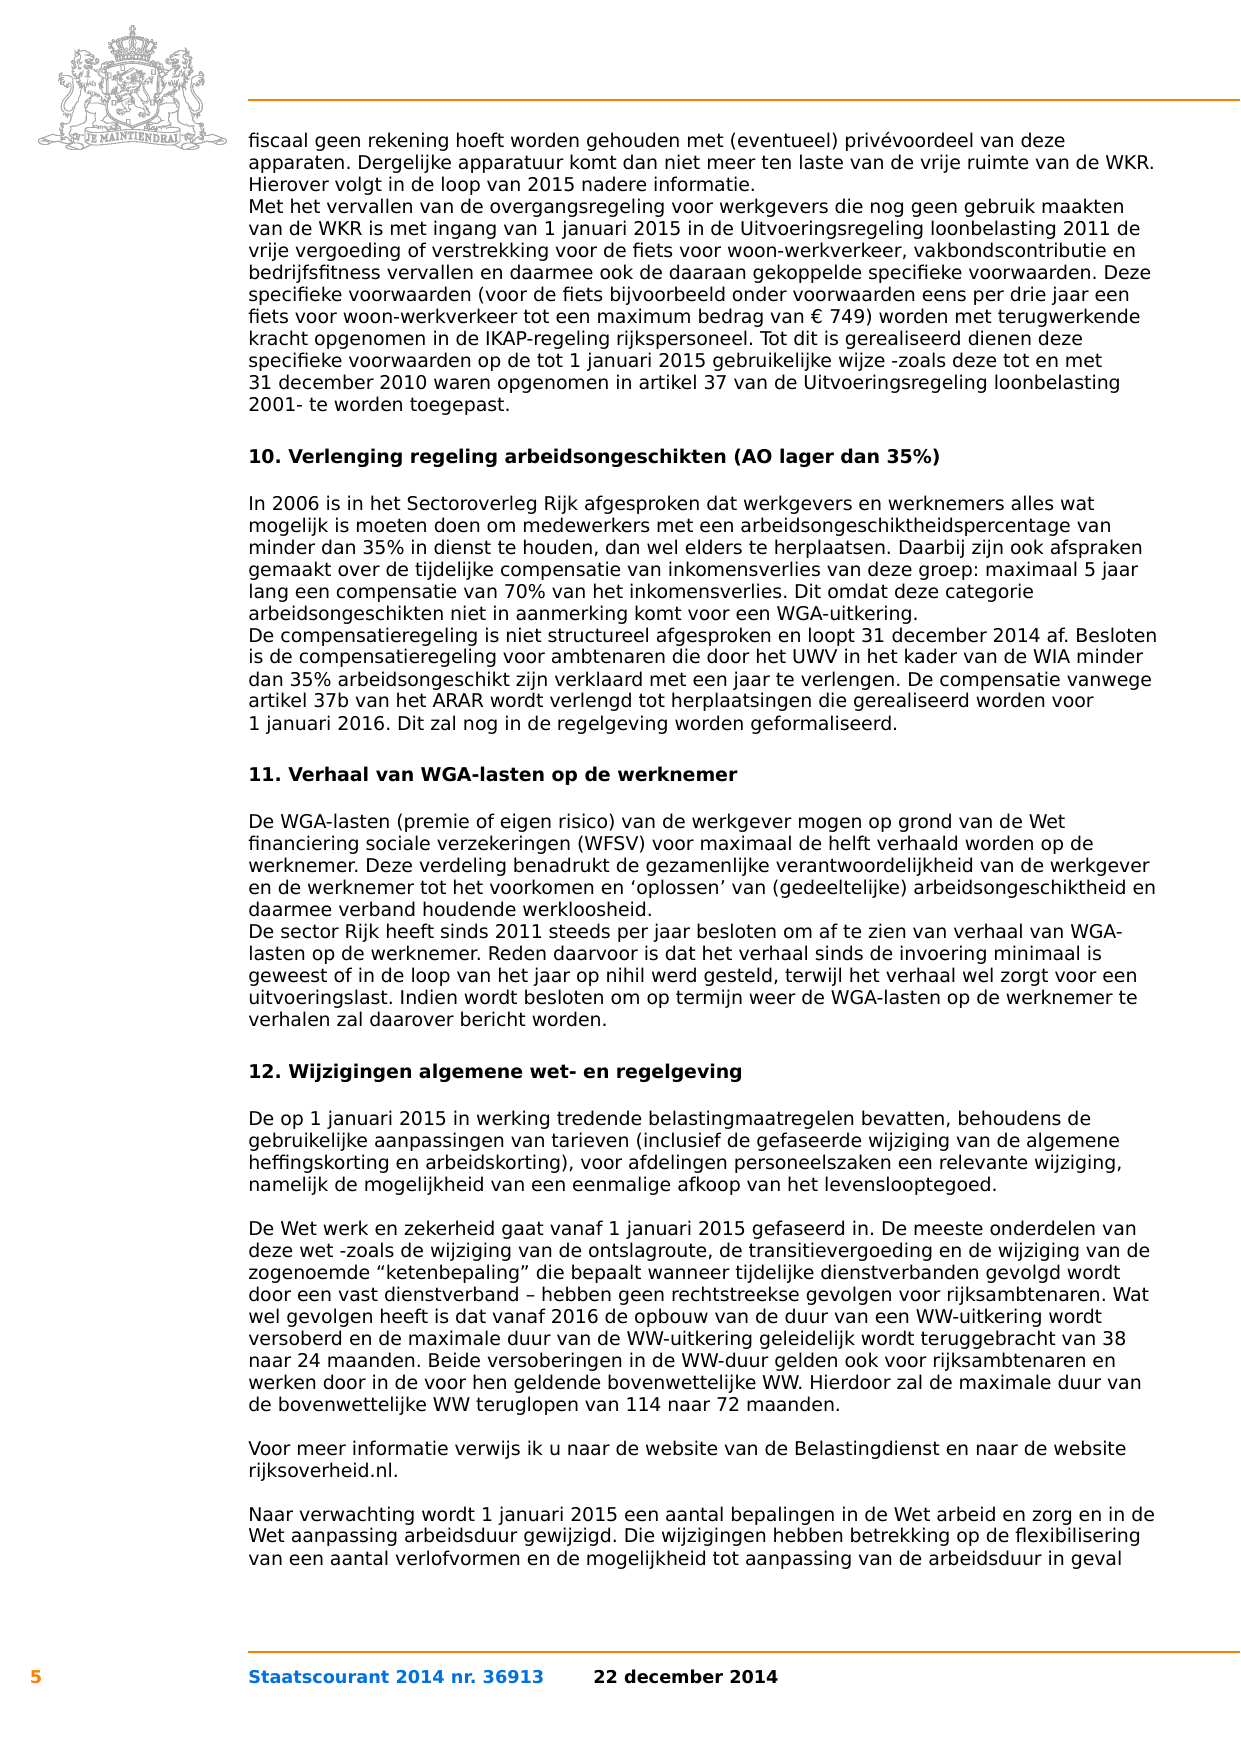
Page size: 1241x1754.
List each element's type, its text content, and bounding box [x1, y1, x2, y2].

text De sector Rijk heeft sinds 2011 steeds per jaar besloten om af te zien van verhaal van WGA-lasten op de werknemer. Reden daarvoor is dat het verhaal sinds de invoering minimaal is geweest of in de loop van het jaar op nihil werd gesteld, terwijl het verhaal wel zorgt voor een uitvoeringslast. Indien wordt besloten om op termijn weer de WGA-lasten op de werknemer te verhalen zal daarover bericht worden. [248, 921, 1163, 1031]
subtitle 12. Wijzigingen algemene wet- en regelgeving [248, 1061, 1163, 1083]
text De compensatieregeling is niet structureel afgesproken en loopt 31 december 2014 af. Besloten is de compensatieregeling voor ambtenaren die door het UWV in het kader van de WIA minder dan 35% arbeidsongeschikt zijn verklaard met een jaar te verlengen. De compensatie vanwege artikel 37b van het ARAR wordt verlengd tot herplaatsingen die gerealiseerd worden voor 1 januari 2016. Dit zal nog in de regelgeving worden geformaliseerd. [248, 624, 1163, 734]
text Voor meer informatie verwijs ik u naar de website van de Belastingdienst en naar de website rijksoverheid.nl. [248, 1438, 1163, 1482]
text fiscaal geen rekening hoeft worden gehouden met (eventueel) privévoordeel van deze apparaten. Dergelijke apparatuur komt dan niet meer ten laste van de vrije ruimte van de WKR. Hierover volgt in de loop van 2015 nadere informatie. [248, 130, 1163, 196]
text Naar verwachting wordt 1 januari 2015 een aantal bepalingen in de Wet arbeid en zorg en in de Wet aanpassing arbeidsduur gewijzigd. Die wijzigingen hebben betrekking op de flexibilisering van een aantal verlofvormen en de mogelijkheid tot aanpassing van de arbeidsduur in geval [248, 1503, 1163, 1569]
picture [38, 25, 227, 150]
text In 2006 is in het Sectoroverleg Rijk afgesproken dat werkgevers en werknemers alles wat mogelijk is moeten doen om medewerkers met een arbeidsongeschiktheidspercentage van minder dan 35% in dienst te houden, dan wel elders te herplaatsen. Daarbij zijn ook afspraken gemaakt over de tijdelijke compensatie van inkomensverlies van deze groep: maximaal 5 jaar lang een compensatie van 70% van het inkomensverlies. Dit omdat deze categorie arbeidsongeschikten niet in aanmerking komt voor een WGA-uitkering. [248, 493, 1163, 624]
text De Wet werk en zekerheid gaat vanaf 1 januari 2015 gefaseerd in. De meeste onderdelen van deze wet -zoals de wijziging van de ontslagroute, de transitievergoeding en de wijziging van de zogenoemde “ketenbepaling” die bepaalt wanneer tijdelijke dienstverbanden gevolgd wordt door een vast dienstverband – hebben geen rechtstreekse gevolgen voor rijksambtenaren. Wat wel gevolgen heeft is dat vanaf 2016 de opbouw van de duur van een WW-uitkering wordt versoberd en de maximale duur van de WW-uitkering geleidelijk wordt teruggebracht van 38 naar 24 maanden. Beide versoberingen in de WW-duur gelden ook voor rijksambtenaren en werken door in de voor hen geldende bovenwettelijke WW. Hierdoor zal de maximale duur van de bovenwettelijke WW teruglopen van 114 naar 72 maanden. [248, 1218, 1163, 1416]
subtitle 11. Verhaal van WGA-lasten op de werknemer [248, 764, 1163, 786]
text Met het vervallen van de overgangsregeling voor werkgevers die nog geen gebruik maakten van de WKR is met ingang van 1 januari 2015 in de Uitvoeringsregeling loonbelasting 2011 de vrije vergoeding of verstrekking voor de fiets voor woon-werkverkeer, vakbondscontributie en bedrijfsfitness vervallen en daarmee ook de daaraan gekoppelde specifieke voorwaarden. Deze specifieke voorwaarden (voor de fiets bijvoorbeeld onder voorwaarden eens per drie jaar een fiets voor woon-werkverkeer tot een maximum bedrag van € 749) worden met terugwerkende kracht opgenomen in de IKAP-regeling rijkspersoneel. Tot dit is gerealiseerd dienen deze specifieke voorwaarden op de tot 1 januari 2015 gebruikelijke wijze -zoals deze tot en met 31 december 2010 waren opgenomen in artikel 37 van de Uitvoeringsregeling loonbelasting 2001- te worden toegepast. [248, 196, 1163, 416]
subtitle 10. Verlenging regeling arbeidsongeschikten (AO lager dan 35%) [248, 446, 1163, 468]
text De WGA-lasten (premie of eigen risico) van de werkgever mogen op grond van de Wet financiering sociale verzekeringen (WFSV) voor maximaal de helft verhaald worden op de werknemer. Deze verdeling benadrukt de gezamenlijke verantwoordelijkheid van de werkgever en de werknemer tot het voorkomen en ‘oplossen’ van (gedeeltelijke) arbeidsongeschiktheid en daarmee verband houdende werkloosheid. [248, 811, 1163, 921]
text De op 1 januari 2015 in werking tredende belastingmaatregelen bevatten, behoudens de gebruikelijke aanpassingen van tarieven (inclusief de gefaseerde wijziging van de algemene heffingskorting en arbeidskorting), voor afdelingen personeelszaken een relevante wijziging, namelijk de mogelijkheid van een eenmalige afkoop van het levenslooptegoed. [248, 1108, 1163, 1196]
